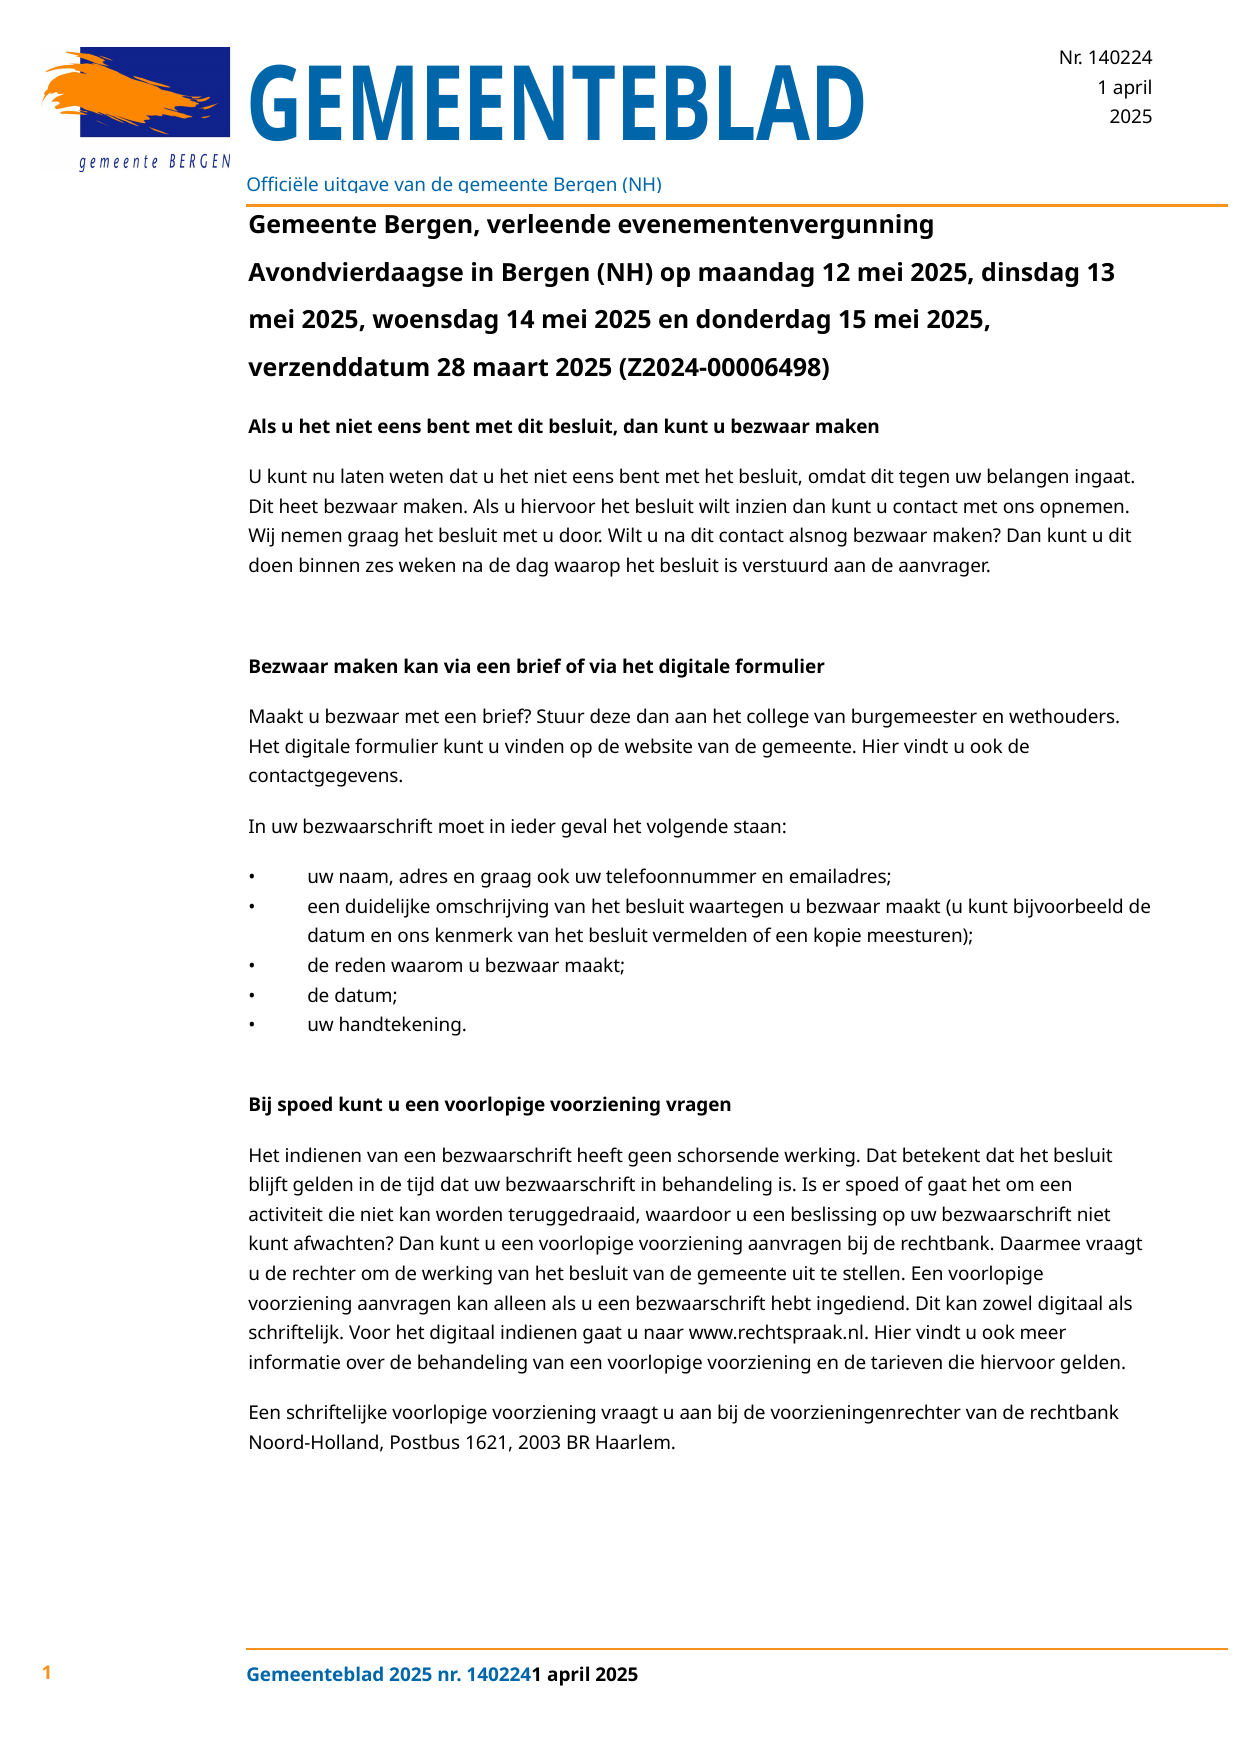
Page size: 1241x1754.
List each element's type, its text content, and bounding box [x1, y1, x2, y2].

text Maakt u bezwaar met een brief? Stuur deze dan aan het college van burgemeester en wethouders. Het digitale formulier kunt u vinden op de website van de gemeente. Hier vindt u ook de contactgegevens. [248, 703, 1152, 788]
text Als u het niet eens bent met dit besluit, dan kunt u bezwaar maken [248, 413, 1152, 439]
text Gemeente Bergen, verleende evenementenvergunning Avondvierdaagse in Bergen (NH) op maandag 12 mei 2025, dinsdag 13 mei 2025, woensdag 14 mei 2025 en donderdag 15 mei 2025, verzenddatum 28 maart 2025 (Z2024-00006498) [248, 207, 1152, 384]
text Een schriftelijke voorlopige voorziening vraagt u aan bij de voorzieningenrechter van de rechtbank Noord-Holland, Postbus 1621, 2003 BR Haarlem. [248, 1399, 1152, 1455]
text In uw bezwaarschrift moet in ieder geval het volgende staan: [248, 813, 1152, 839]
text U kunt nu laten weten dat u het niet eens bent met het besluit, omdat dit tegen uw belangen ingaat. Dit heet bezwaar maken. Als u hiervoor het besluit wilt inzien dan kunt u contact met ons opnemen. Wij nemen graag het besluit met u door. Wilt u na dit contact alsnog bezwaar maken? Dan kunt u dit doen binnen zes weken na de dag waarop het besluit is verstuurd aan de aanvrager. [248, 463, 1152, 578]
text Het indienen van een bezwaarschrift heeft geen schorsende werking. Dat betekent dat het besluit blijft gelden in de tijd dat uw bezwaarschrift in behandeling is. Is er spoed of gaat het om een activiteit die niet kan worden teruggedraaid, waardoor u een beslissing op uw bezwaarschrift niet kunt afwachten? Dan kunt u een voorlopige voorziening aanvragen bij de rechtbank. Daarmee vraagt u de rechter om de werking van het besluit van de gemeente uit te stellen. Een voorlopige voorziening aanvragen kan alleen als u een bezwaarschrift hebt ingediend. Dit kan zowel digitaal als schriftelijk. Voor het digitaal indienen gaat u naar www.rechtspraak.nl. Hier vindt u ook meer informatie over de behandeling van een voorlopige voorziening en de tarieven die hiervoor gelden. [248, 1142, 1152, 1375]
picture [41, 47, 231, 172]
list een duidelijke omschrijving van het besluit waartegen u bezwaar maakt (u kunt bijvoorbeeld de datum en ons kenmerk van het besluit vermelden of een kopie meesturen); [248, 893, 1152, 948]
list uw handtekening. [248, 1011, 1152, 1037]
list de datum; [248, 982, 1152, 1008]
text Bezwaar maken kan via een brief of via het digitale formulier [248, 653, 1152, 679]
list de reden waarom u bezwaar maakt; [248, 952, 1152, 978]
list uw naam, adres en graag ook uw telefoonnummer en emailadres; [248, 863, 1152, 889]
text Bij spoed kunt u een voorlopige voorziening vragen [248, 1091, 1152, 1117]
